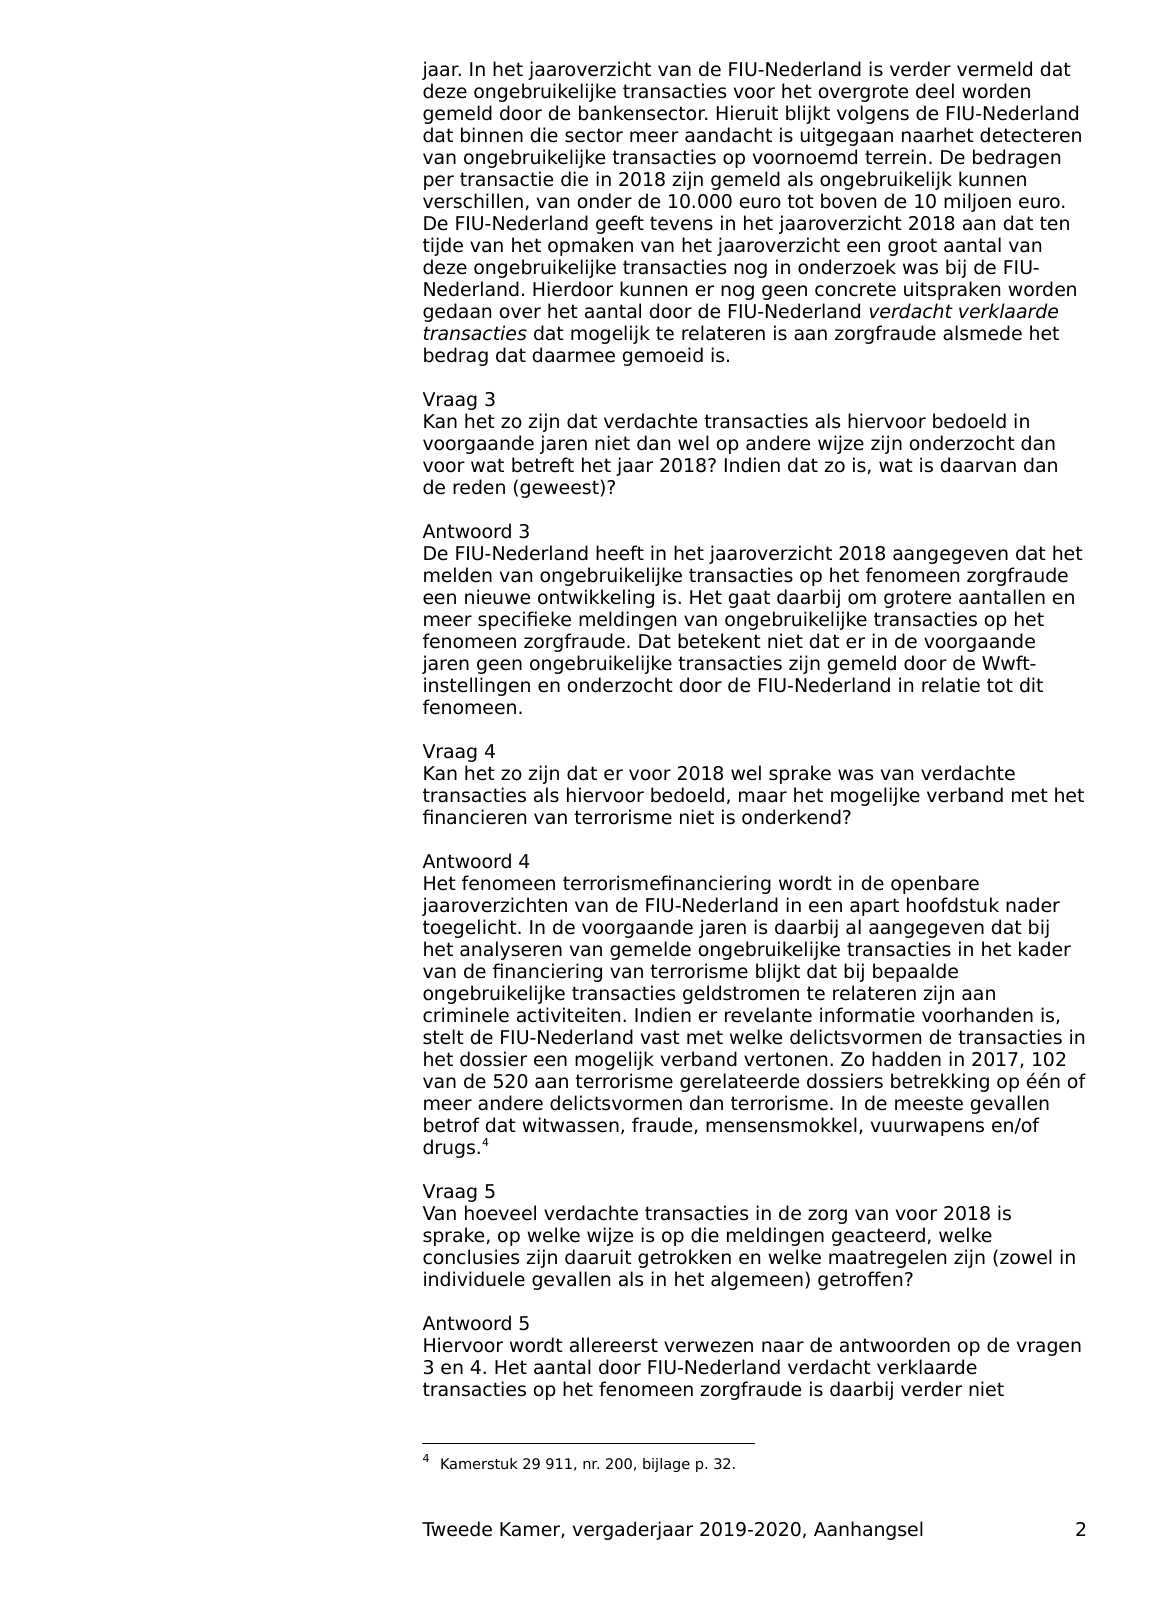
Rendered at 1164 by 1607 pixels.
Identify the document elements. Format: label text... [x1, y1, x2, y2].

text Hiervoor wordt allereerst verwezen naar de antwoorden op de vragen 3 en 4. Het aantal door FIU-Nederland verdacht verklaarde transacties op het fenomeen zorgfraude is daarbij verder niet [422, 1335, 1087, 1401]
text De FIU-Nederland geeft tevens in het jaaroverzicht 2018 aan dat ten tijde van het opmaken van het jaaroverzicht een groot aantal van deze ongebruikelijke transacties nog in onderzoek was bij de FIU-Nederland. Hierdoor kunnen er nog geen concrete uitspraken worden gedaan over het aantal door de FIU-Nederland verdacht verklaarde transacties dat mogelijk te relateren is aan zorgfraude alsmede het bedrag dat daarmee gemoeid is. [422, 213, 1087, 367]
text jaar. In het jaaroverzicht van de FIU-Nederland is verder vermeld dat deze ongebruikelijke transacties voor het overgrote deel worden gemeld door de bankensector. Hieruit blijkt volgens de FIU-Nederland dat binnen die sector meer aandacht is uitgegaan naarhet detecteren van ongebruikelijke transacties op voornoemd terrein. De bedragen per transactie die in 2018 zijn gemeld als ongebruikelijk kunnen verschillen, van onder de 10.000 euro tot boven de 10 miljoen euro. [422, 59, 1087, 213]
text Antwoord 5 [422, 1313, 1087, 1335]
text Antwoord 4 [422, 851, 1087, 873]
text Kan het zo zijn dat verdachte transacties als hiervoor bedoeld in voorgaande jaren niet dan wel op andere wijze zijn onderzocht dan voor wat betreft het jaar 2018? Indien dat zo is, wat is daarvan dan de reden (geweest)? [422, 411, 1087, 499]
text Van hoeveel verdachte transacties in de zorg van voor 2018 is sprake, op welke wijze is op die meldingen geacteerd, welke conclusies zijn daaruit getrokken en welke maatregelen zijn (zowel in individuele gevallen als in het algemeen) getroffen? [422, 1203, 1087, 1291]
text De FIU-Nederland heeft in het jaaroverzicht 2018 aangegeven dat het melden van ongebruikelijke transacties op het fenomeen zorgfraude een nieuwe ontwikkeling is. Het gaat daarbij om grotere aantallen en meer specifieke meldingen van ongebruikelijke transacties op het fenomeen zorgfraude. Dat betekent niet dat er in de voorgaande jaren geen ongebruikelijke transacties zijn gemeld door de Wwft-instellingen en onderzocht door de FIU-Nederland in relatie tot dit fenomeen. [422, 543, 1087, 719]
text Het fenomeen terrorismefinanciering wordt in de openbare jaaroverzichten van de FIU-Nederland in een apart hoofdstuk nader toegelicht. In de voorgaande jaren is daarbij al aangegeven dat bij het analyseren van gemelde ongebruikelijke transacties in het kader van de financiering van terrorisme blijkt dat bij bepaalde ongebruikelijke transacties geldstromen te relateren zijn aan criminele activiteiten. Indien er revelante informatie voorhanden is, stelt de FIU-Nederland vast met welke delictsvormen de transacties in het dossier een mogelijk verband vertonen. Zo hadden in 2017, 102 van de 520 aan terrorisme gerelateerde dossiers betrekking op één of meer andere delictsvormen dan terrorisme. In de meeste gevallen betrof dat witwassen, fraude, mensensmokkel, vuurwapens en/of drugs. [422, 873, 1087, 1159]
text Vraag 5 [422, 1181, 1087, 1203]
text Antwoord 3 [422, 521, 1087, 543]
text Kamerstuk 29 911, nr. 200, bijlage p. 32. [422, 1452, 1087, 1474]
text Vraag 3 [422, 389, 1087, 411]
text Vraag 4 [422, 741, 1087, 763]
text Kan het zo zijn dat er voor 2018 wel sprake was van verdachte transacties als hiervoor bedoeld, maar het mogelijke verband met het financieren van terrorisme niet is onderkend? [422, 763, 1087, 829]
